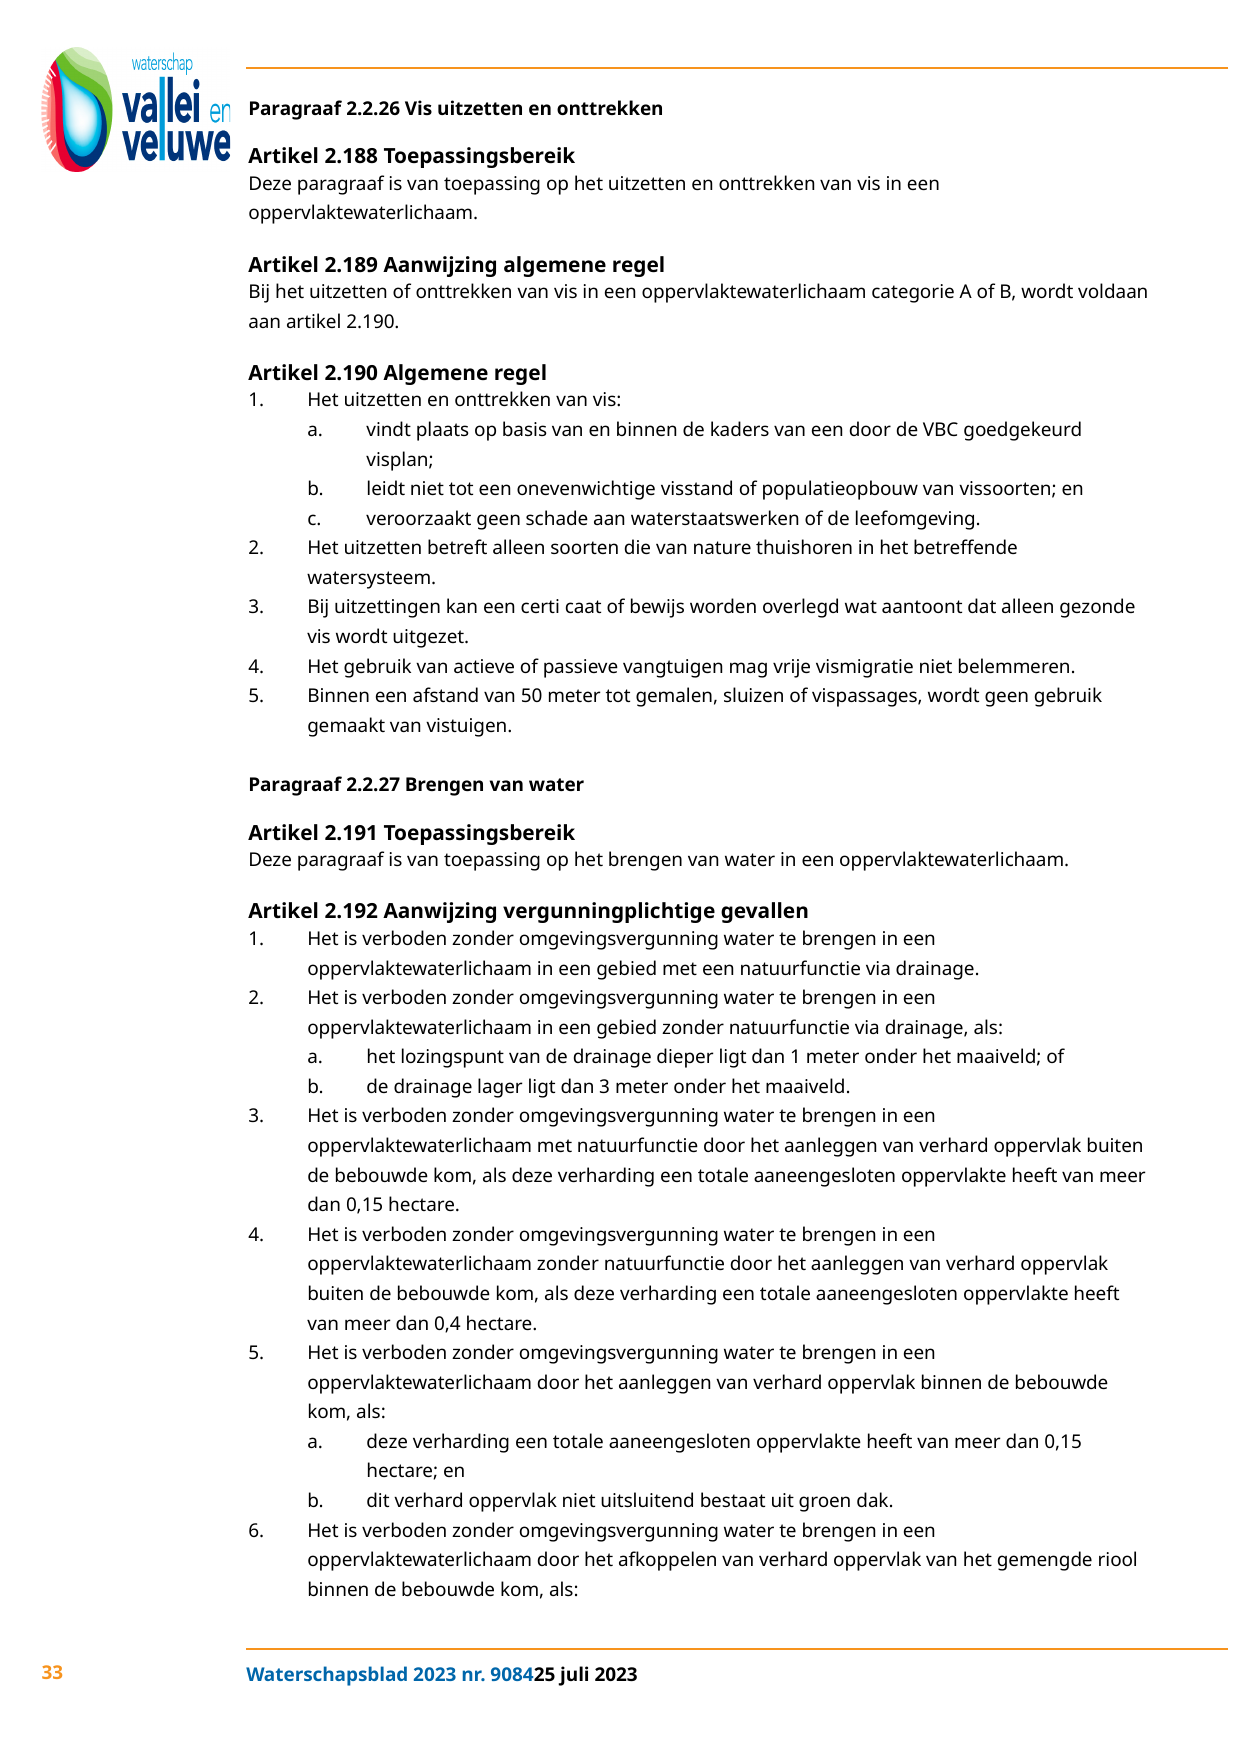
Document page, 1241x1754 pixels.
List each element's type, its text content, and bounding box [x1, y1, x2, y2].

text Artikel 2.191 Toepassingsbereik [248, 818, 1152, 846]
text Artikel 2.190 Algemene regel [248, 358, 1152, 387]
list Bij uitzettingen kan een certi caat of bewijs worden overlegd wat aantoont dat alleen gezonde vis wordt uitgezet. [248, 594, 1152, 649]
text Artikel 2.188 Toepassingsbereik [248, 141, 1152, 170]
list Binnen een afstand van 50 meter tot gemalen, sluizen of vispassages, wordt geen gebruik gemaakt van vistuigen. [248, 682, 1152, 738]
list Het is verboden zonder omgevingsvergunning water te brengen in een oppervlaktewaterlichaam door het afkoppelen van verhard oppervlak van het gemengde riool binnen de bebouwde kom, als: [248, 1517, 1152, 1602]
list Het is verboden zonder omgevingsvergunning water te brengen in een oppervlaktewaterlichaam met natuurfunctie door het aanleggen van verhard oppervlak buiten de bebouwde kom, als deze verharding een totale aaneengesloten oppervlakte heeft van meer dan 0,15 hectare. [248, 1103, 1152, 1217]
text Artikel 2.189 Aanwijzing algemene regel [248, 250, 1152, 278]
list vindt plaats op basis van en binnen de kaders van een door de VBC goedgekeurd visplan; [307, 416, 1152, 472]
text Deze paragraaf is van toepassing op het brengen van water in een oppervlaktewaterlichaam. [248, 846, 1152, 872]
list Het uitzetten en onttrekken van vis: [248, 387, 1152, 412]
list veroorzaakt geen schade aan waterstaatswerken of de leefomgeving. [307, 505, 1152, 531]
list deze verharding een totale aaneengesloten oppervlakte heeft van meer dan 0,15 hectare; en [307, 1428, 1152, 1483]
text Deze paragraaf is van toepassing op het uitzetten en onttrekken van vis in een oppervlaktewaterlichaam. [248, 170, 1152, 225]
list het lozingspunt van de drainage dieper ligt dan 1 meter onder het maaiveld; of [307, 1043, 1152, 1069]
list Het gebruik van actieve of passieve vangtuigen mag vrije vismigratie niet belemmeren. [248, 653, 1152, 679]
list leidt niet tot een onevenwichtige visstand of populatieopbouw van vissoorten; en [307, 475, 1152, 501]
list Het uitzetten betreft alleen soorten die van nature thuishoren in het betreffende watersysteem. [248, 534, 1152, 590]
list Het is verboden zonder omgevingsvergunning water te brengen in een oppervlaktewaterlichaam door het aanleggen van verhard oppervlak binnen de bebouwde kom, als: [248, 1339, 1152, 1424]
text Artikel 2.192 Aanwijzing vergunningplichtige gevallen [248, 897, 1152, 925]
text Bij het uitzetten of onttrekken van vis in een oppervlaktewaterlichaam categorie A of B, wordt voldaan aan artikel 2.190. [248, 278, 1152, 333]
text Paragraaf 2.2.27 Brengen van water [248, 771, 1152, 797]
list Het is verboden zonder omgevingsvergunning water te brengen in een oppervlaktewaterlichaam in een gebied zonder natuurfunctie via drainage, als: [248, 984, 1152, 1039]
list Het is verboden zonder omgevingsvergunning water te brengen in een oppervlaktewaterlichaam zonder natuurfunctie door het aanleggen van verhard oppervlak buiten de bebouwde kom, als deze verharding een totale aaneengesloten oppervlakte heeft van meer dan 0,4 hectare. [248, 1221, 1152, 1335]
list dit verhard oppervlak niet uitsluitend bestaat uit groen dak. [307, 1487, 1152, 1513]
text Paragraaf 2.2.26 Vis uitzetten en onttrekken [248, 95, 1152, 121]
list de drainage lager ligt dan 3 meter onder het maaiveld. [307, 1073, 1152, 1099]
list Het is verboden zonder omgevingsvergunning water te brengen in een oppervlaktewaterlichaam in een gebied met een natuurfunctie via drainage. [248, 925, 1152, 980]
picture [41, 47, 231, 172]
